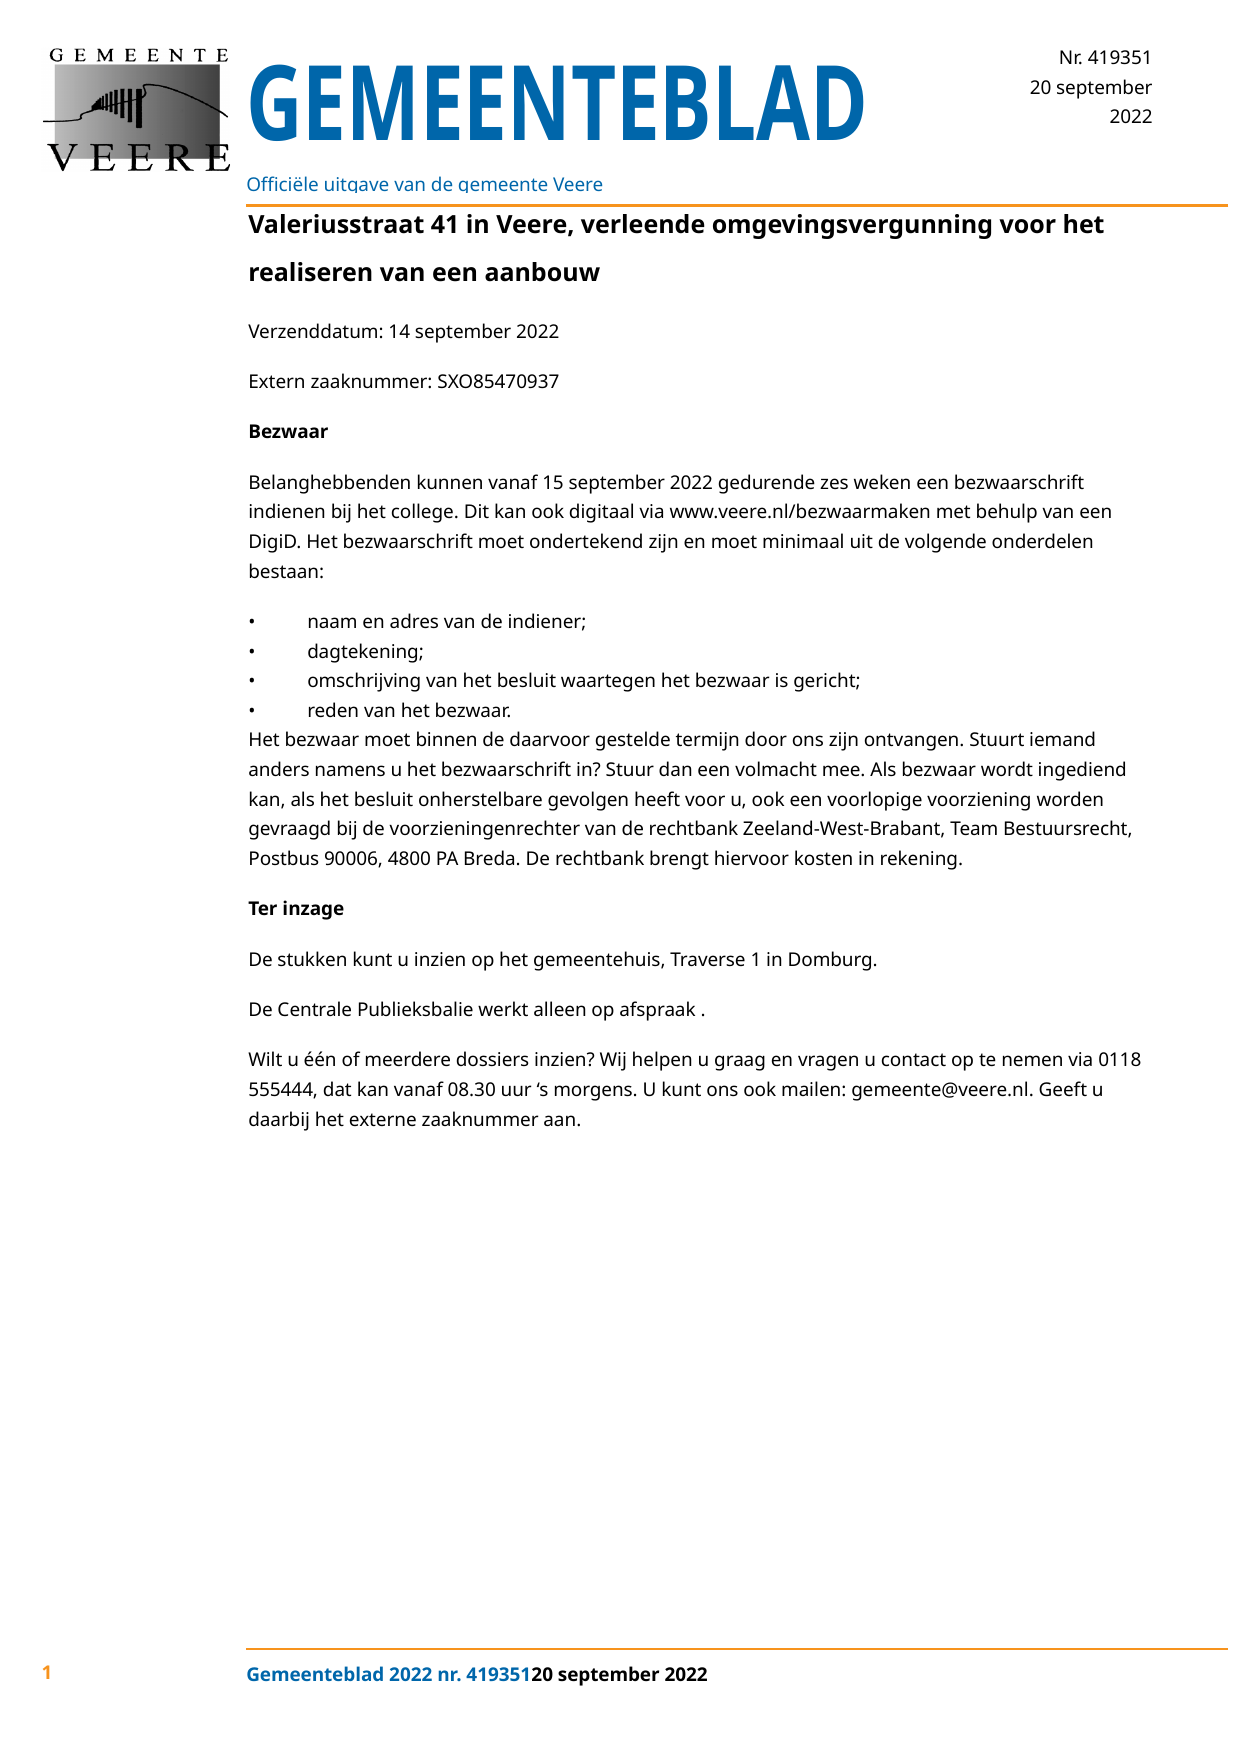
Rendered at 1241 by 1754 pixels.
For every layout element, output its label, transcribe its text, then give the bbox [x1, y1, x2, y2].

text De stukken kunt u inzien op het gemeentehuis, Traverse 1 in Domburg. [248, 946, 1152, 972]
list naam en adres van de indiener; [248, 608, 1152, 634]
text Valeriusstraat 41 in Veere, verleende omgevingsvergunning voor het realiseren van een aanbouw [248, 207, 1152, 288]
list dagtekening; [248, 638, 1152, 664]
text Belanghebbenden kunnen vanaf 15 september 2022 gedurende zes weken een bezwaarschrift indienen bij het college. Dit kan ook digitaal via www.veere.nl/bezwaarmaken met behulp van een DigiD. Het bezwaarschrift moet ondertekend zijn en moet minimaal uit de volgende onderdelen bestaan: [248, 469, 1152, 584]
text Wilt u één of meerdere dossiers inzien? Wij helpen u graag en vragen u contact op te nemen via 0118 555444, dat kan vanaf 08.30 uur ‘s morgens. U kunt ons ook mailen: gemeente@veere.nl. Geeft u daarbij het externe zaaknummer aan. [248, 1047, 1152, 1132]
text Extern zaaknummer: SXO85470937 [248, 368, 1152, 394]
text Ter inzage [248, 895, 1152, 921]
list omschrijving van het besluit waartegen het bezwaar is gericht; [248, 667, 1152, 693]
text Het bezwaar moet binnen de daarvoor gestelde termijn door ons zijn ontvangen. Stuurt iemand anders namens u het bezwaarschrift in? Stuur dan een volmacht mee. Als bezwaar wordt ingediend kan, als het besluit onherstelbare gevolgen heeft voor u, ook een voorlopige voorziening worden gevraagd bij de voorzieningenrechter van de rechtbank Zeeland-West-Brabant, Team Bestuursrecht, Postbus 90006, 4800 PA Breda. De rechtbank brengt hiervoor kosten in rekening. [248, 727, 1152, 871]
text De Centrale Publieksbalie werkt alleen op afspraak . [248, 996, 1152, 1022]
text Bezwaar [248, 419, 1152, 444]
list reden van het bezwaar. [248, 697, 1152, 723]
picture [41, 47, 231, 172]
text Verzenddatum: 14 september 2022 [248, 318, 1152, 344]
